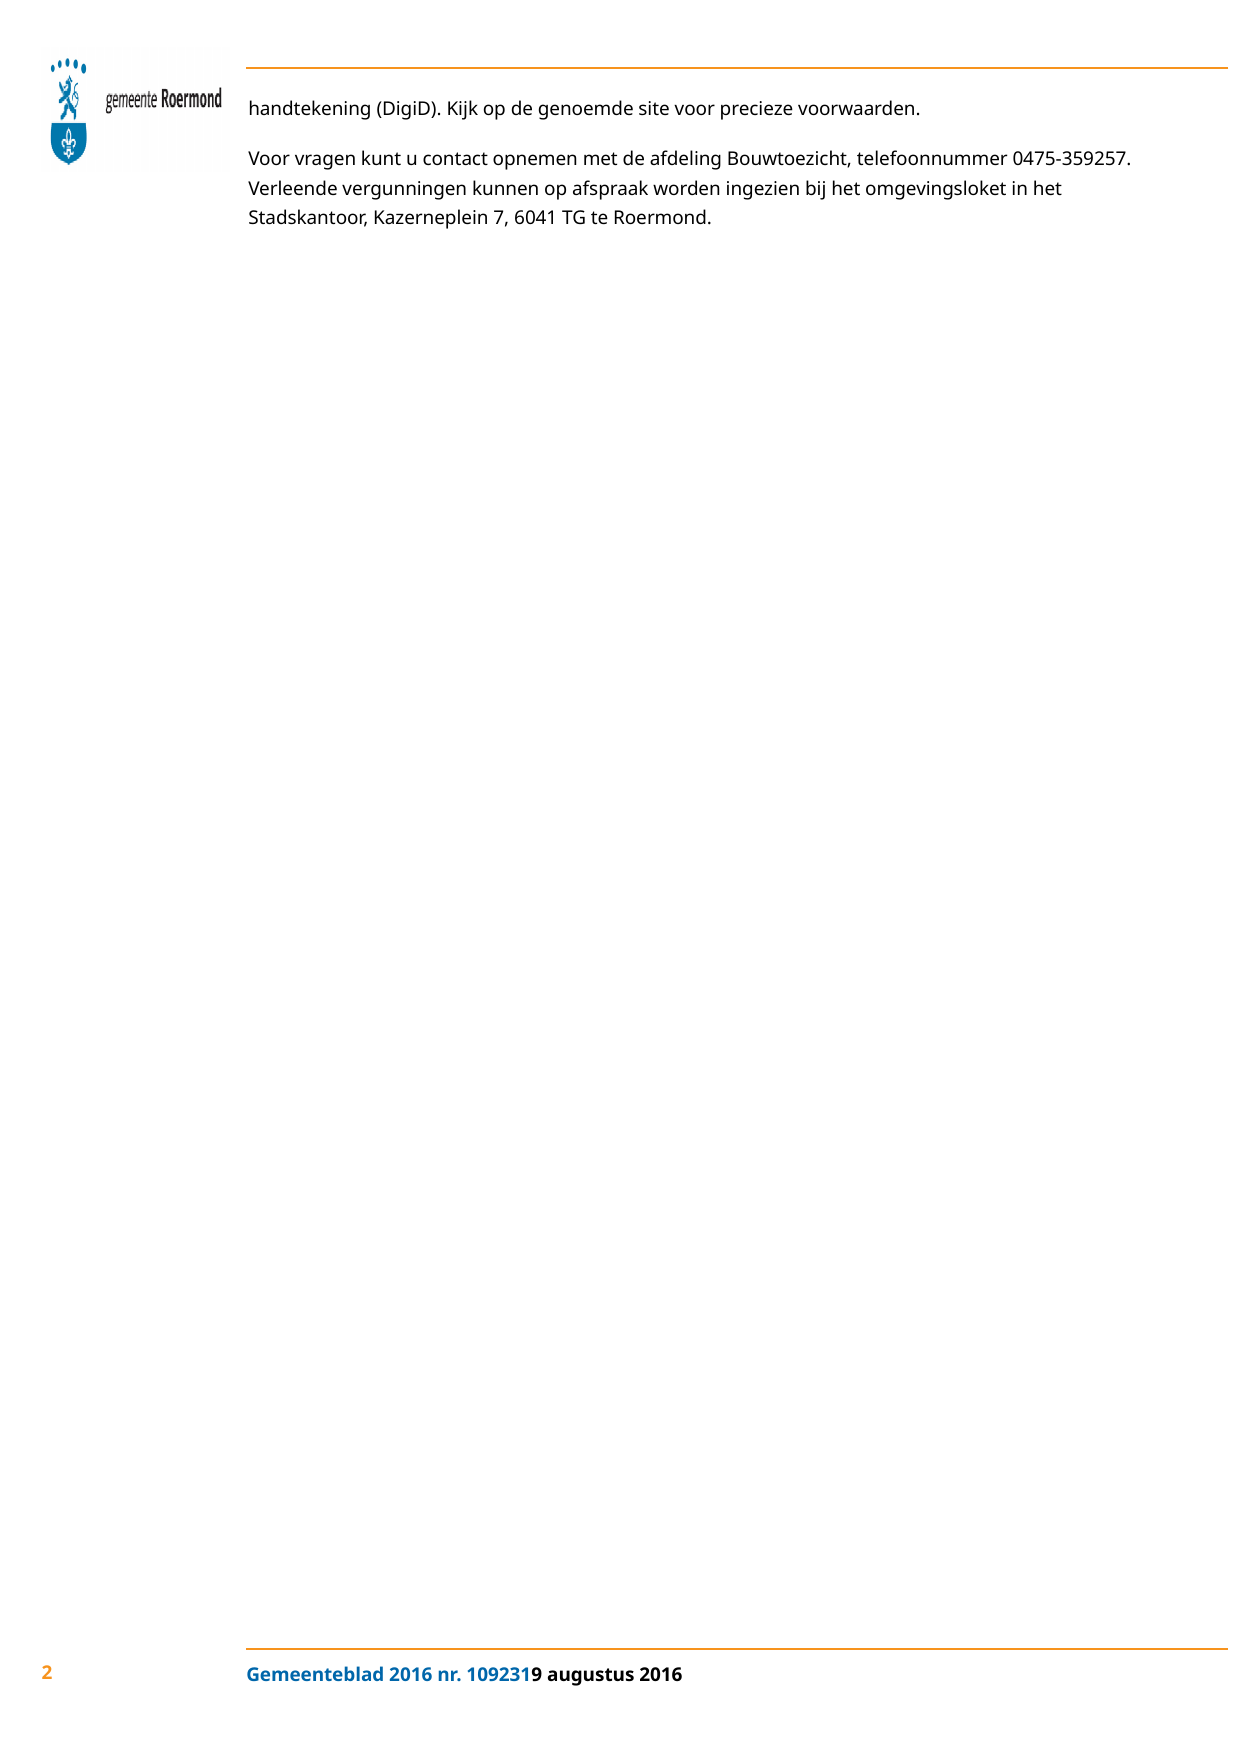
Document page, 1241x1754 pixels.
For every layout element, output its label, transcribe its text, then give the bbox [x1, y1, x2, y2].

text Voor vragen kunt u contact opnemen met de afdeling Bouwtoezicht, telefoonnummer 0475-359257. Verleende vergunningen kunnen op afspraak worden ingezien bij het omgevingsloket in het Stadskantoor, Kazerneplein 7, 6041 TG te Roermond. [248, 145, 1152, 230]
text handtekening (DigiD). Kijk op de genoemde site voor precieze voorwaarden. [248, 95, 1152, 121]
picture [41, 47, 231, 172]
